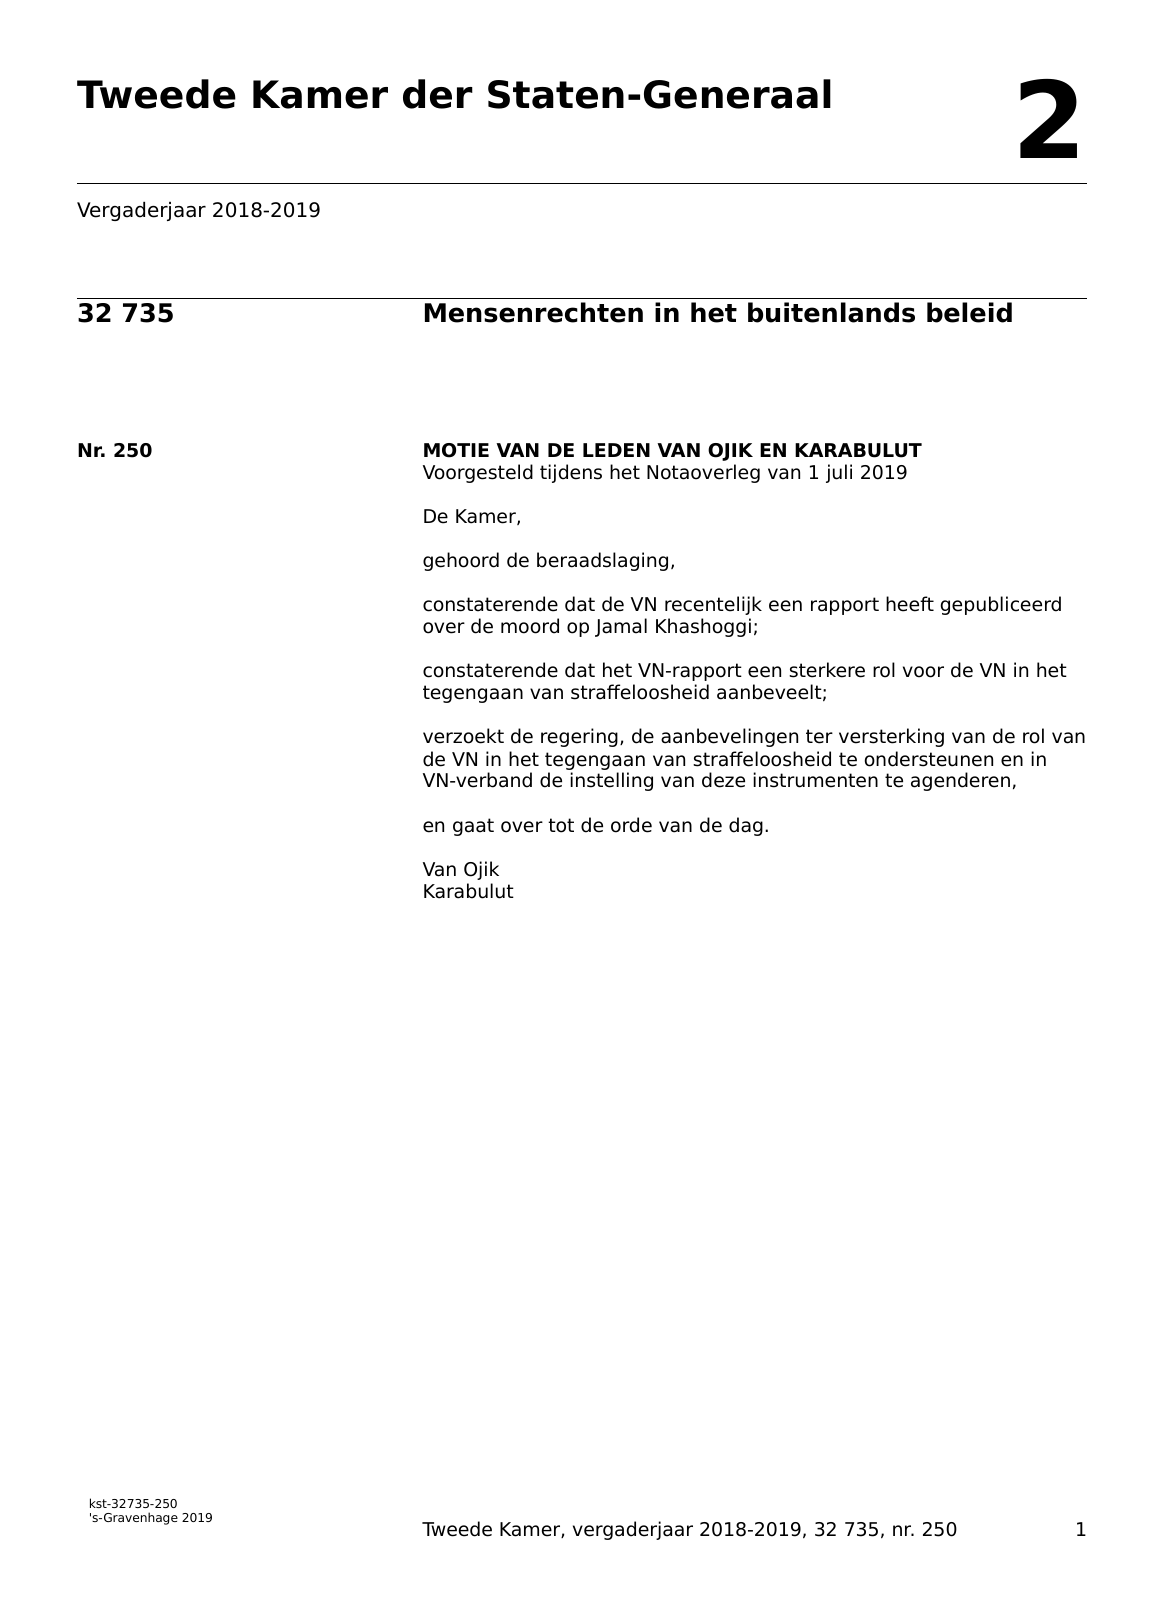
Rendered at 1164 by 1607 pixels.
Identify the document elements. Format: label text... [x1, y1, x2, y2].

text Karabulut [422, 881, 1087, 903]
table_cell Vergaderjaar 2018-2019 [77, 184, 1087, 298]
text constaterende dat de VN recentelijk een rapport heeft gepubliceerd over de moord op Jamal Khashoggi; [422, 594, 1087, 638]
subtitle 32 735 Mensenrechten in het buitenlands beleid [77, 299, 1087, 329]
subtitle Nr. 250 MOTIE VAN DE LEDEN VAN OJIK EN KARABULUT [77, 440, 1087, 462]
table_header 2 [886, 59, 1087, 183]
text kst-32735-250 [88, 1497, 323, 1511]
table_header Tweede Kamer der Staten-Generaal [77, 59, 886, 183]
text gehoord de beraadslaging, [422, 550, 1087, 572]
text 's-Gravenhage 2019 [88, 1511, 323, 1525]
text Van Ojik [422, 859, 1087, 881]
text constaterende dat het VN-rapport een sterkere rol voor de VN in het tegengaan van straffeloosheid aanbeveelt; [422, 660, 1087, 704]
text en gaat over tot de orde van de dag. [422, 814, 1087, 837]
text Voorgesteld tijdens het Notaoverleg van 1 juli 2019 [422, 462, 1087, 484]
text De Kamer, [422, 506, 1087, 528]
text verzoekt de regering, de aanbevelingen ter versterking van de rol van de VN in het tegengaan van straffeloosheid te ondersteunen en in VN-verband de instelling van deze instrumenten te agenderen, [422, 726, 1087, 792]
